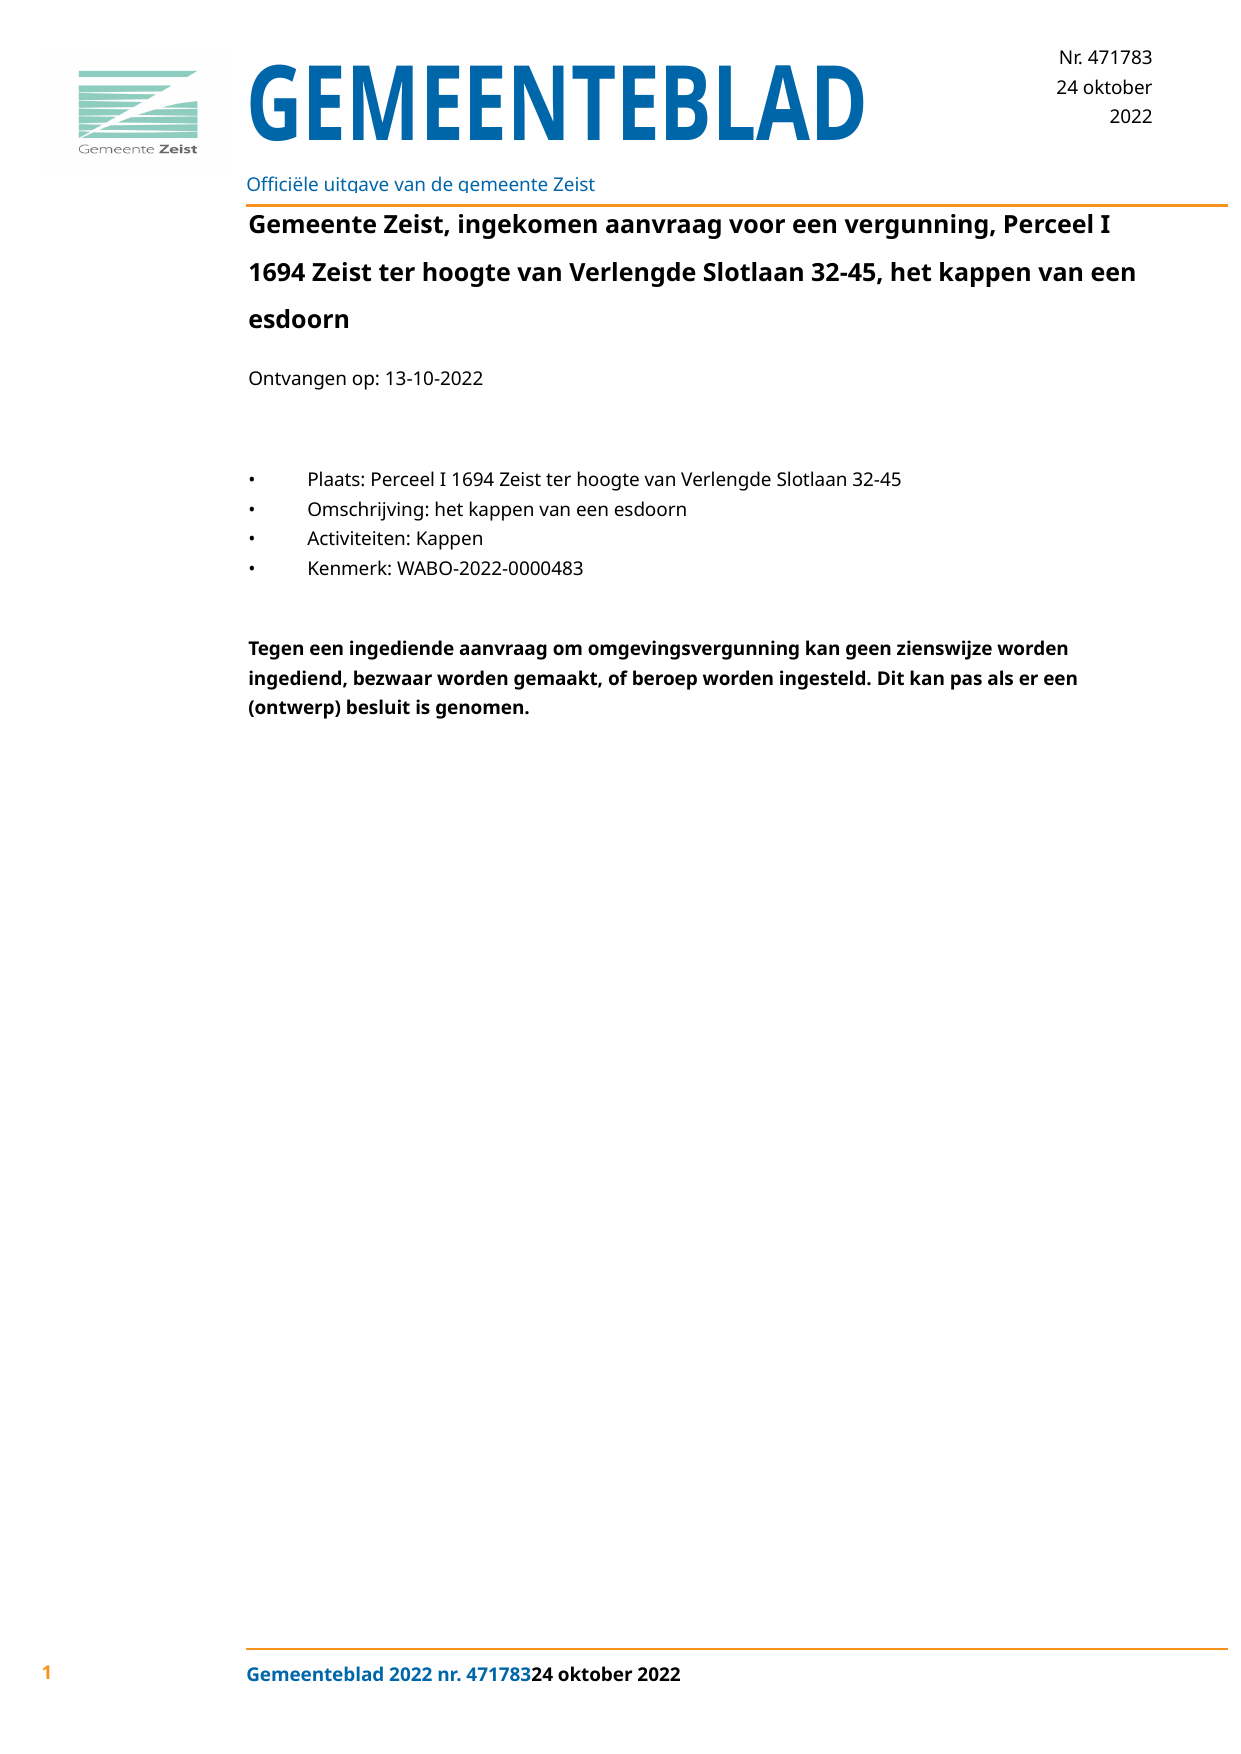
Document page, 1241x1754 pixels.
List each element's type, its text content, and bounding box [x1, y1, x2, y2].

text Gemeente Zeist, ingekomen aanvraag voor een vergunning, Perceel I 1694 Zeist ter hoogte van Verlengde Slotlaan 32-45, het kappen van een esdoorn [248, 207, 1152, 336]
text Tegen een ingediende aanvraag om omgevingsvergunning kan geen zienswijze worden ingediend, bezwaar worden gemaakt, of beroep worden ingesteld. Dit kan pas als er een (ontwerp) besluit is genomen. [248, 635, 1152, 720]
text Ontvangen op: 13-10-2022 [248, 366, 1152, 391]
list Omschrijving: het kappen van een esdoorn [248, 496, 1152, 522]
list Kenmerk: WABO-2022-0000483 [248, 555, 1152, 581]
list Plaats: Perceel I 1694 Zeist ter hoogte van Verlengde Slotlaan 32-45 [248, 466, 1152, 492]
list Activiteiten: Kappen [248, 526, 1152, 551]
picture [41, 47, 231, 172]
